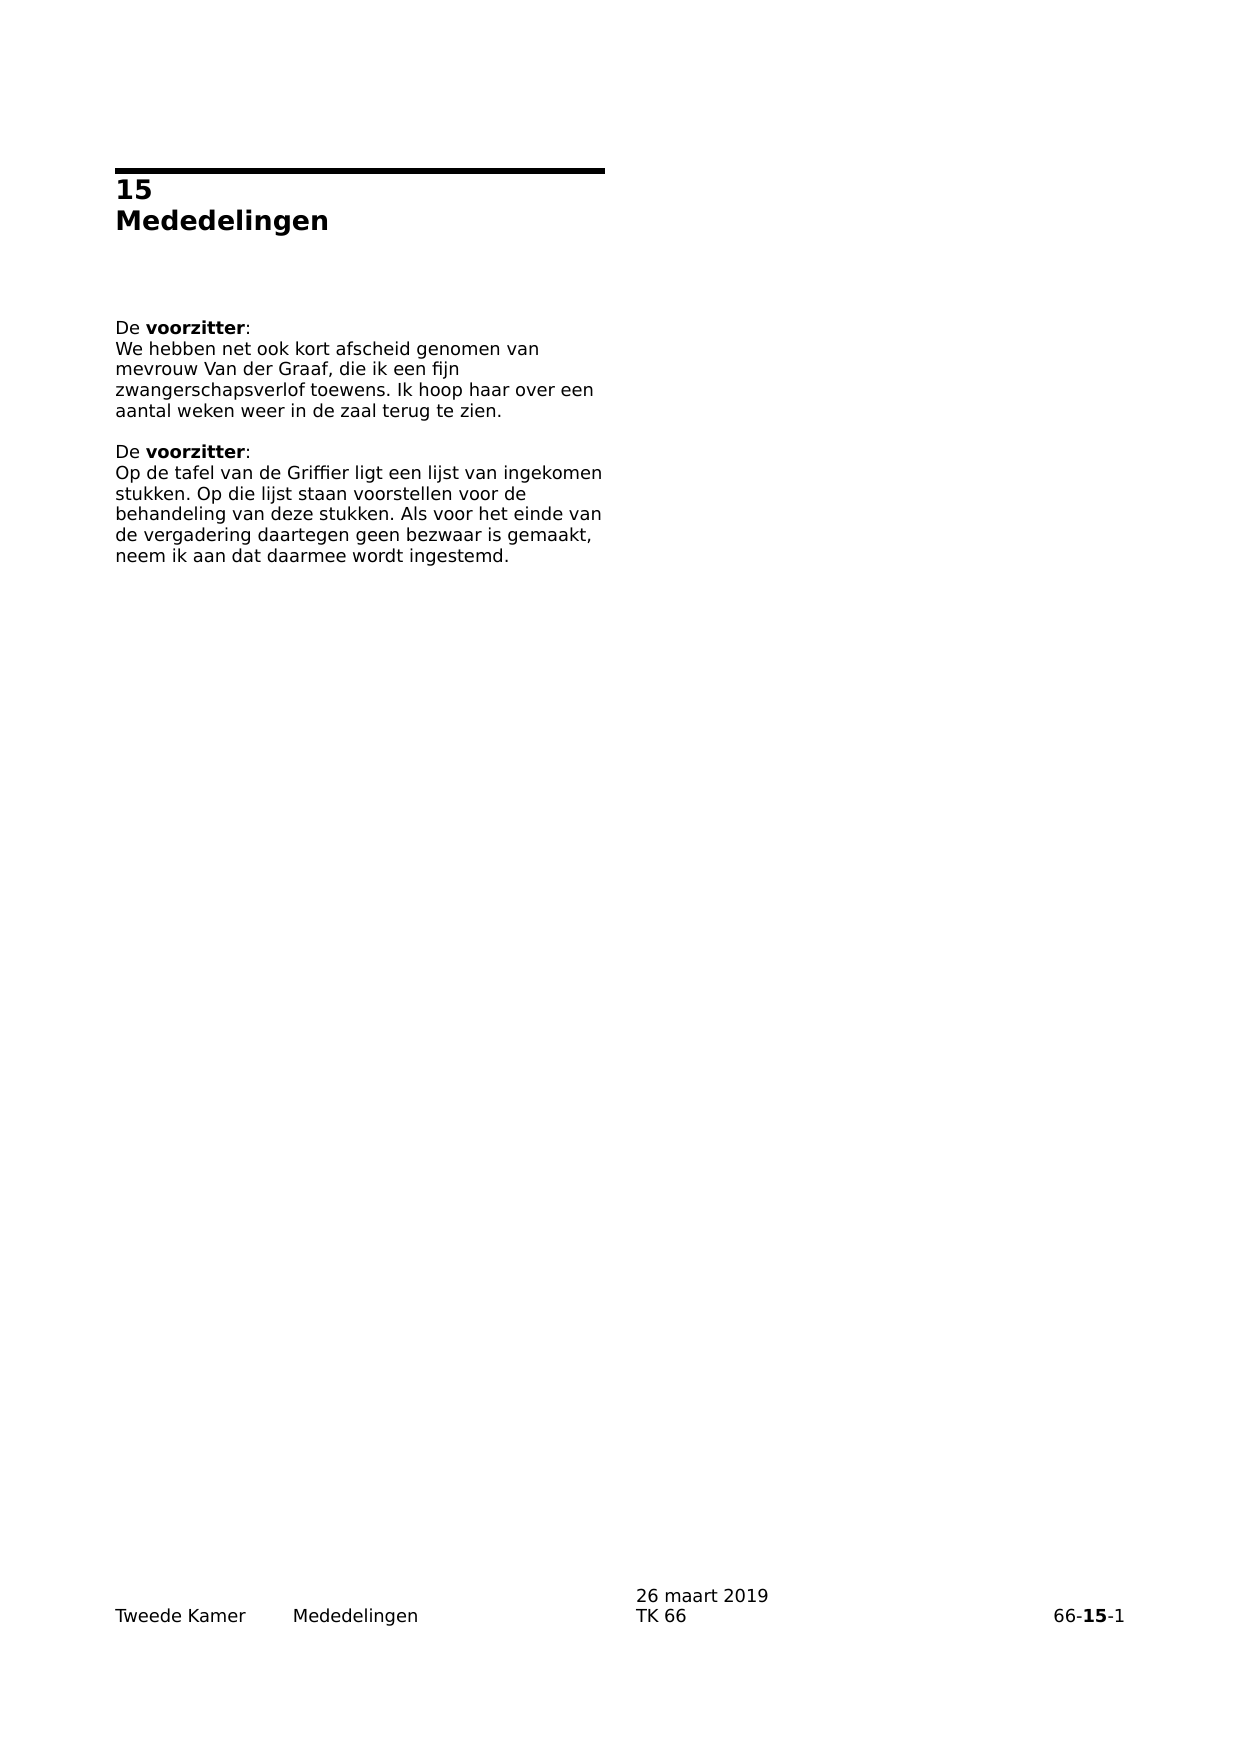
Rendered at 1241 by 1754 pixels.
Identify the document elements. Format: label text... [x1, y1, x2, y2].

text We hebben net ook kort afscheid genomen van mevrouw Van der Graaf, die ik een fijn zwangerschapsverlof toewens. Ik hoop haar over een aantal weken weer in de zaal terug te zien. [115, 338, 605, 422]
text De voorzitter: [115, 442, 605, 462]
text De voorzitter: [115, 318, 605, 338]
text Op de tafel van de Griffier ligt een lijst van ingekomen stukken. Op die lijst staan voorstellen voor de behandeling van deze stukken. Als voor het einde van de vergadering daartegen geen bezwaar is gemaakt, neem ik aan dat daarmee wordt ingestemd. [115, 462, 605, 567]
title 15 Mededelingen [115, 174, 605, 237]
